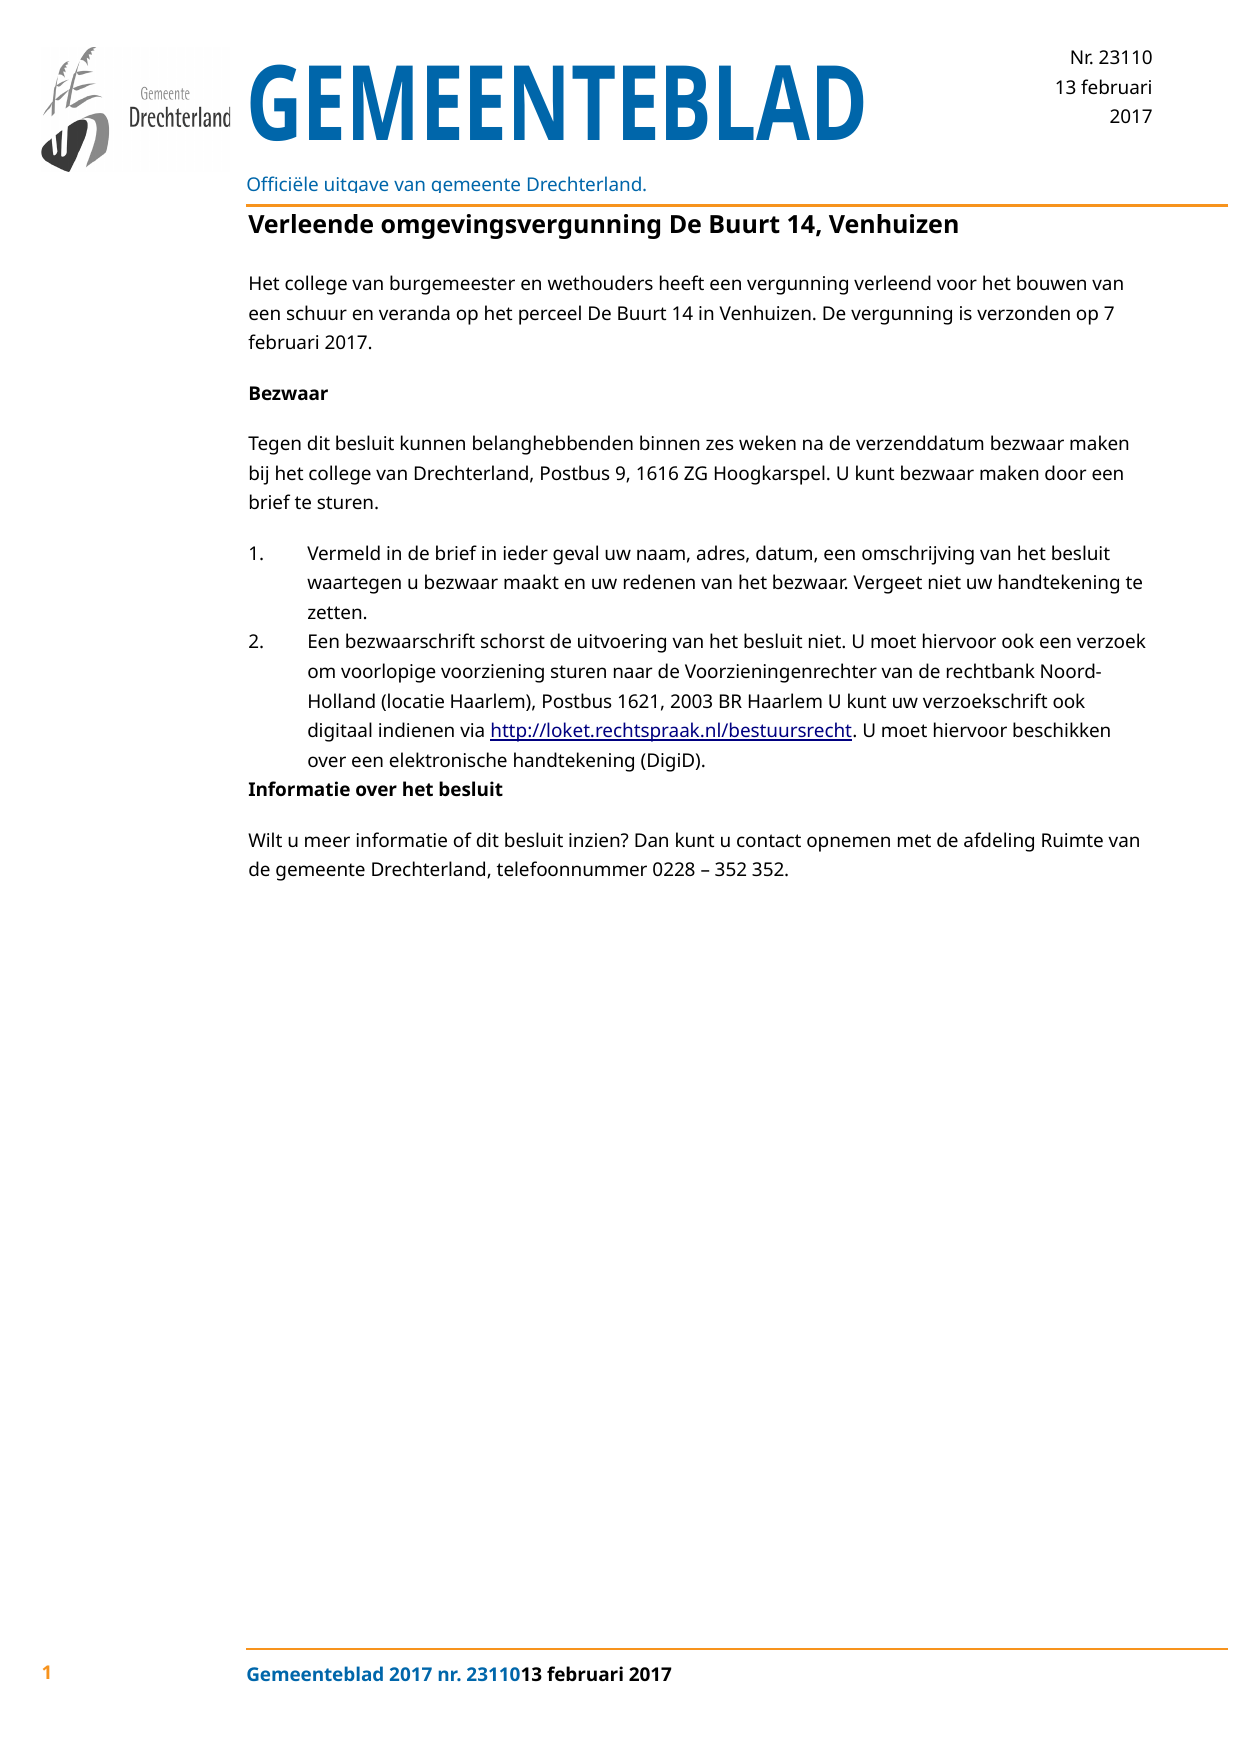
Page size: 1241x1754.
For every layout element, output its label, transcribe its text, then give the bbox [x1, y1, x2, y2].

text Verleende omgevingsvergunning De Buurt 14, Venhuizen [248, 207, 1152, 241]
list Vermeld in de brief in ieder geval uw naam, adres, datum, een omschrijving van het besluit waartegen u bezwaar maakt en uw redenen van het bezwaar. Vergeet niet uw handtekening te zetten. [248, 540, 1152, 625]
text Informatie over het besluit [248, 777, 1152, 802]
list Een bezwaarschrift schorst de uitvoering van het besluit niet. U moet hiervoor ook een verzoek om voorlopige voorziening sturen naar de Voorzieningenrechter van de rechtbank Noord-Holland (locatie Haarlem), Postbus 1621, 2003 BR Haarlem U kunt uw verzoekschrift ook digitaal indienen via http://loket.rechtspraak.nl/bestuursrecht. U moet hiervoor beschikken over een elektronische handtekening (DigiD). [248, 629, 1152, 773]
text Wilt u meer informatie of dit besluit inzien? Dan kunt u contact opnemen met de afdeling Ruimte van de gemeente Drechterland, telefoonnummer 0228 – 352 352. [248, 827, 1152, 882]
text Het college van burgemeester en wethouders heeft een vergunning verleend voor het bouwen van een schuur en veranda op het perceel De Buurt 14 in Venhuizen. De vergunning is verzonden op 7 februari 2017. [248, 270, 1152, 355]
picture [41, 47, 231, 172]
text Bezwaar [248, 380, 1152, 406]
text Tegen dit besluit kunnen belanghebbenden binnen zes weken na de verzenddatum bezwaar maken bij het college van Drechterland, Postbus 9, 1616 ZG Hoogkarspel. U kunt bezwaar maken door een brief te sturen. [248, 430, 1152, 515]
